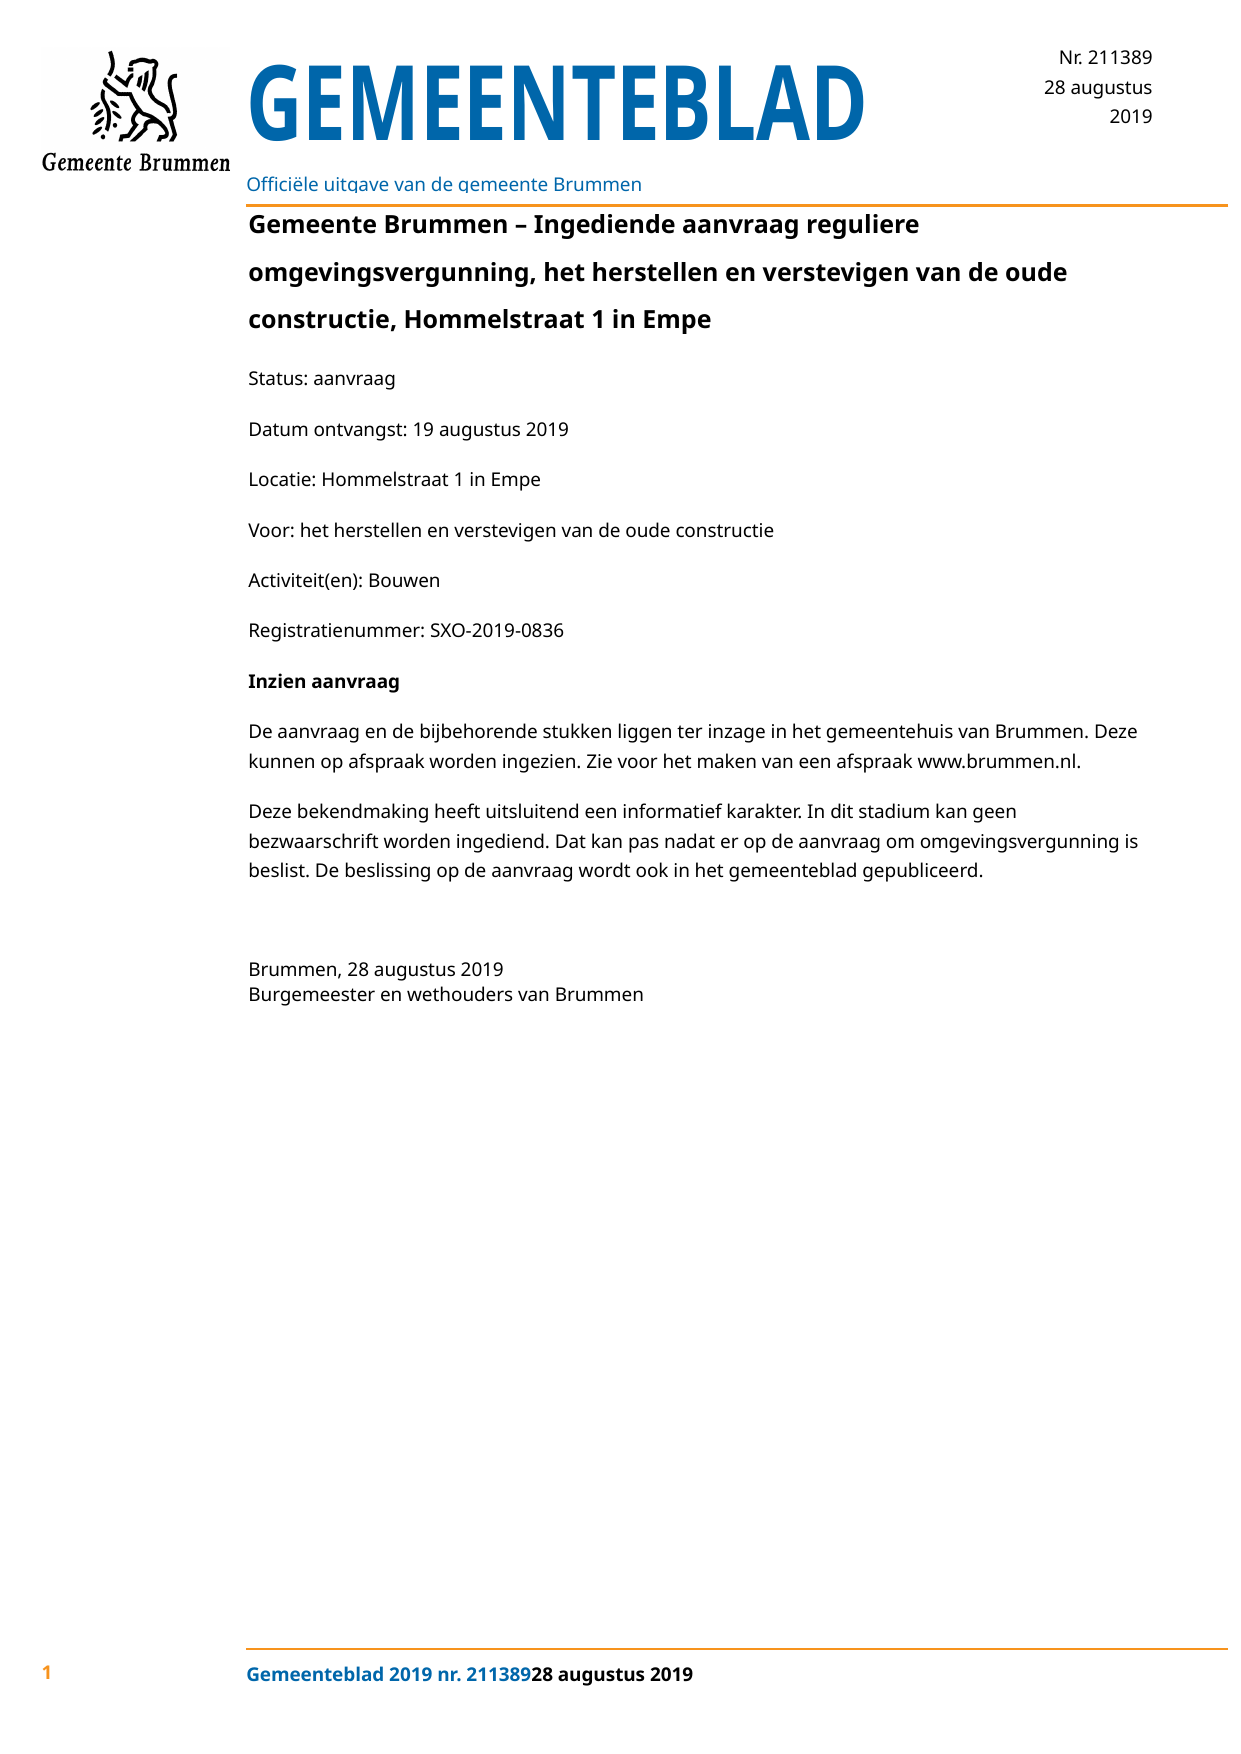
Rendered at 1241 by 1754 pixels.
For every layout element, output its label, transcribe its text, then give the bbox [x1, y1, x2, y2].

text Voor: het herstellen en verstevigen van de oude constructie [248, 517, 1152, 542]
text Locatie: Hommelstraat 1 in Empe [248, 466, 1152, 492]
text Deze bekendmaking heeft uitsluitend een informatief karakter. In dit stadium kan geen bezwaarschrift worden ingediend. Dat kan pas nadat er op de aanvraag om omgevingsvergunning is beslist. De beslissing op de aanvraag wordt ook in het gemeenteblad gepubliceerd. [248, 798, 1152, 883]
text Datum ontvangst: 19 augustus 2019 [248, 416, 1152, 442]
text Burgemeester en wethouders van Brummen [248, 982, 1152, 1007]
text Inzien aanvraag [248, 668, 1152, 694]
text Brummen, 28 augustus 2019 [248, 956, 1152, 982]
picture [41, 47, 231, 172]
text Registratienummer: SXO-2019-0836 [248, 618, 1152, 643]
text Status: aanvraag [248, 366, 1152, 391]
text Activiteit(en): Bouwen [248, 567, 1152, 593]
text Gemeente Brummen – Ingediende aanvraag reguliere omgevingsvergunning, het herstellen en verstevigen van de oude constructie, Hommelstraat 1 in Empe [248, 207, 1152, 336]
text De aanvraag en de bijbehorende stukken liggen ter inzage in het gemeentehuis van Brummen. Deze kunnen op afspraak worden ingezien. Zie voor het maken van een afspraak www.brummen.nl. [248, 718, 1152, 774]
